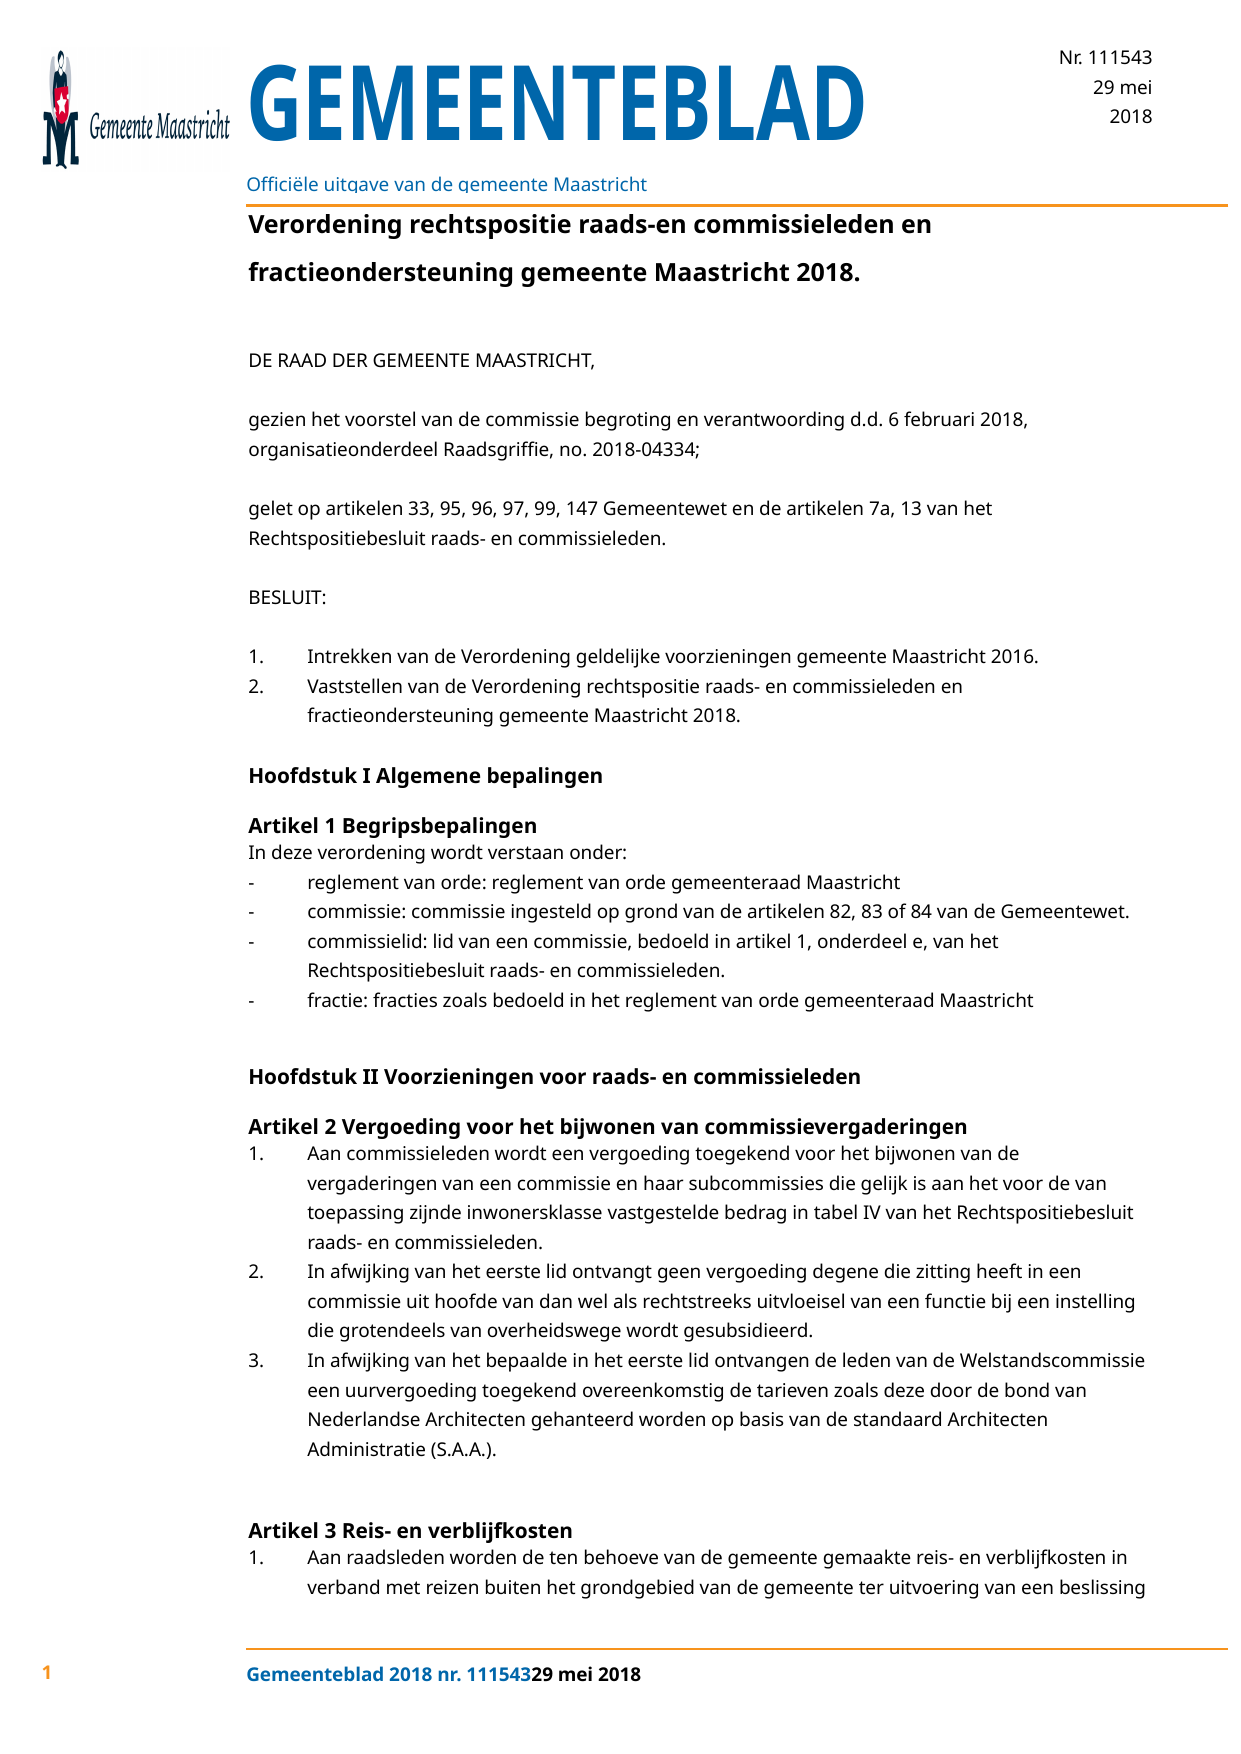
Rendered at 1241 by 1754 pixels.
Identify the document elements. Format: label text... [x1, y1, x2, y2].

text DE RAAD DER GEMEENTE MAASTRICHT, [248, 347, 1152, 373]
text Artikel 1 Begripsbepalingen [248, 811, 1152, 839]
picture [41, 47, 231, 172]
text Artikel 3 Reis- en verblijfkosten [248, 1516, 1152, 1544]
text BESLUIT: [248, 584, 1152, 610]
list Intrekken van de Verordening geldelijke voorzieningen gemeente Maastricht 2016. [248, 643, 1152, 669]
list Aan commissieleden wordt een vergoeding toegekend voor het bijwonen van de vergaderingen van een commissie en haar subcommissies die gelijk is aan het voor de van toepassing zijnde inwonersklasse vastgestelde bedrag in tabel IV van het Rechtspositiebesluit raads- en commissieleden. [248, 1140, 1152, 1255]
list commissielid: lid van een commissie, bedoeld in artikel 1, onderdeel e, van het Rechtspositiebesluit raads- en commissieleden. [248, 928, 1152, 983]
text gezien het voorstel van de commissie begroting en verantwoording d.d. 6 februari 2018, organisatieonderdeel Raadsgriffie, no. 2018-04334; [248, 407, 1152, 462]
text Hoofdstuk I Algemene bepalingen [248, 762, 1152, 790]
list In afwijking van het bepaalde in het eerste lid ontvangen de leden van de Welstandscommissie een uurvergoeding toegekend overeenkomstig de tarieven zoals deze door de bond van Nederlandse Architecten gehanteerd worden op basis van de standaard Architecten Administratie (S.A.A.). [248, 1347, 1152, 1462]
text In deze verordening wordt verstaan onder: [248, 839, 1152, 865]
text Hoofdstuk II Voorzieningen voor raads- en commissieleden [248, 1062, 1152, 1091]
list Aan raadsleden worden de ten behoeve van de gemeente gemaakte reis- en verblijfkosten in verband met reizen buiten het grondgebied van de gemeente ter uitvoering van een beslissing [248, 1544, 1152, 1600]
text Artikel 2 Vergoeding voor het bijwonen van commissievergaderingen [248, 1112, 1152, 1140]
list In afwijking van het eerste lid ontvangt geen vergoeding degene die zitting heeft in een commissie uit hoofde van dan wel als rechtstreeks uitvloeisel van een functie bij een instelling die grotendeels van overheidswege wordt gesubsidieerd. [248, 1258, 1152, 1343]
list fractie: fracties zoals bedoeld in het reglement van orde gemeenteraad Maastricht [248, 987, 1152, 1013]
list commissie: commissie ingesteld op grond van de artikelen 82, 83 of 84 van de Gemeentewet. [248, 898, 1152, 924]
list reglement van orde: reglement van orde gemeenteraad Maastricht [248, 869, 1152, 895]
text gelet op artikelen 33, 95, 96, 97, 99, 147 Gemeentewet en de artikelen 7a, 13 van het Rechtspositiebesluit raads- en commissieleden. [248, 495, 1152, 551]
list Vaststellen van de Verordening rechtspositie raads- en commissieleden en fractieondersteuning gemeente Maastricht 2018. [248, 673, 1152, 728]
text Verordening rechtspositie raads-en commissieleden en fractieondersteuning gemeente Maastricht 2018. [248, 207, 1152, 288]
